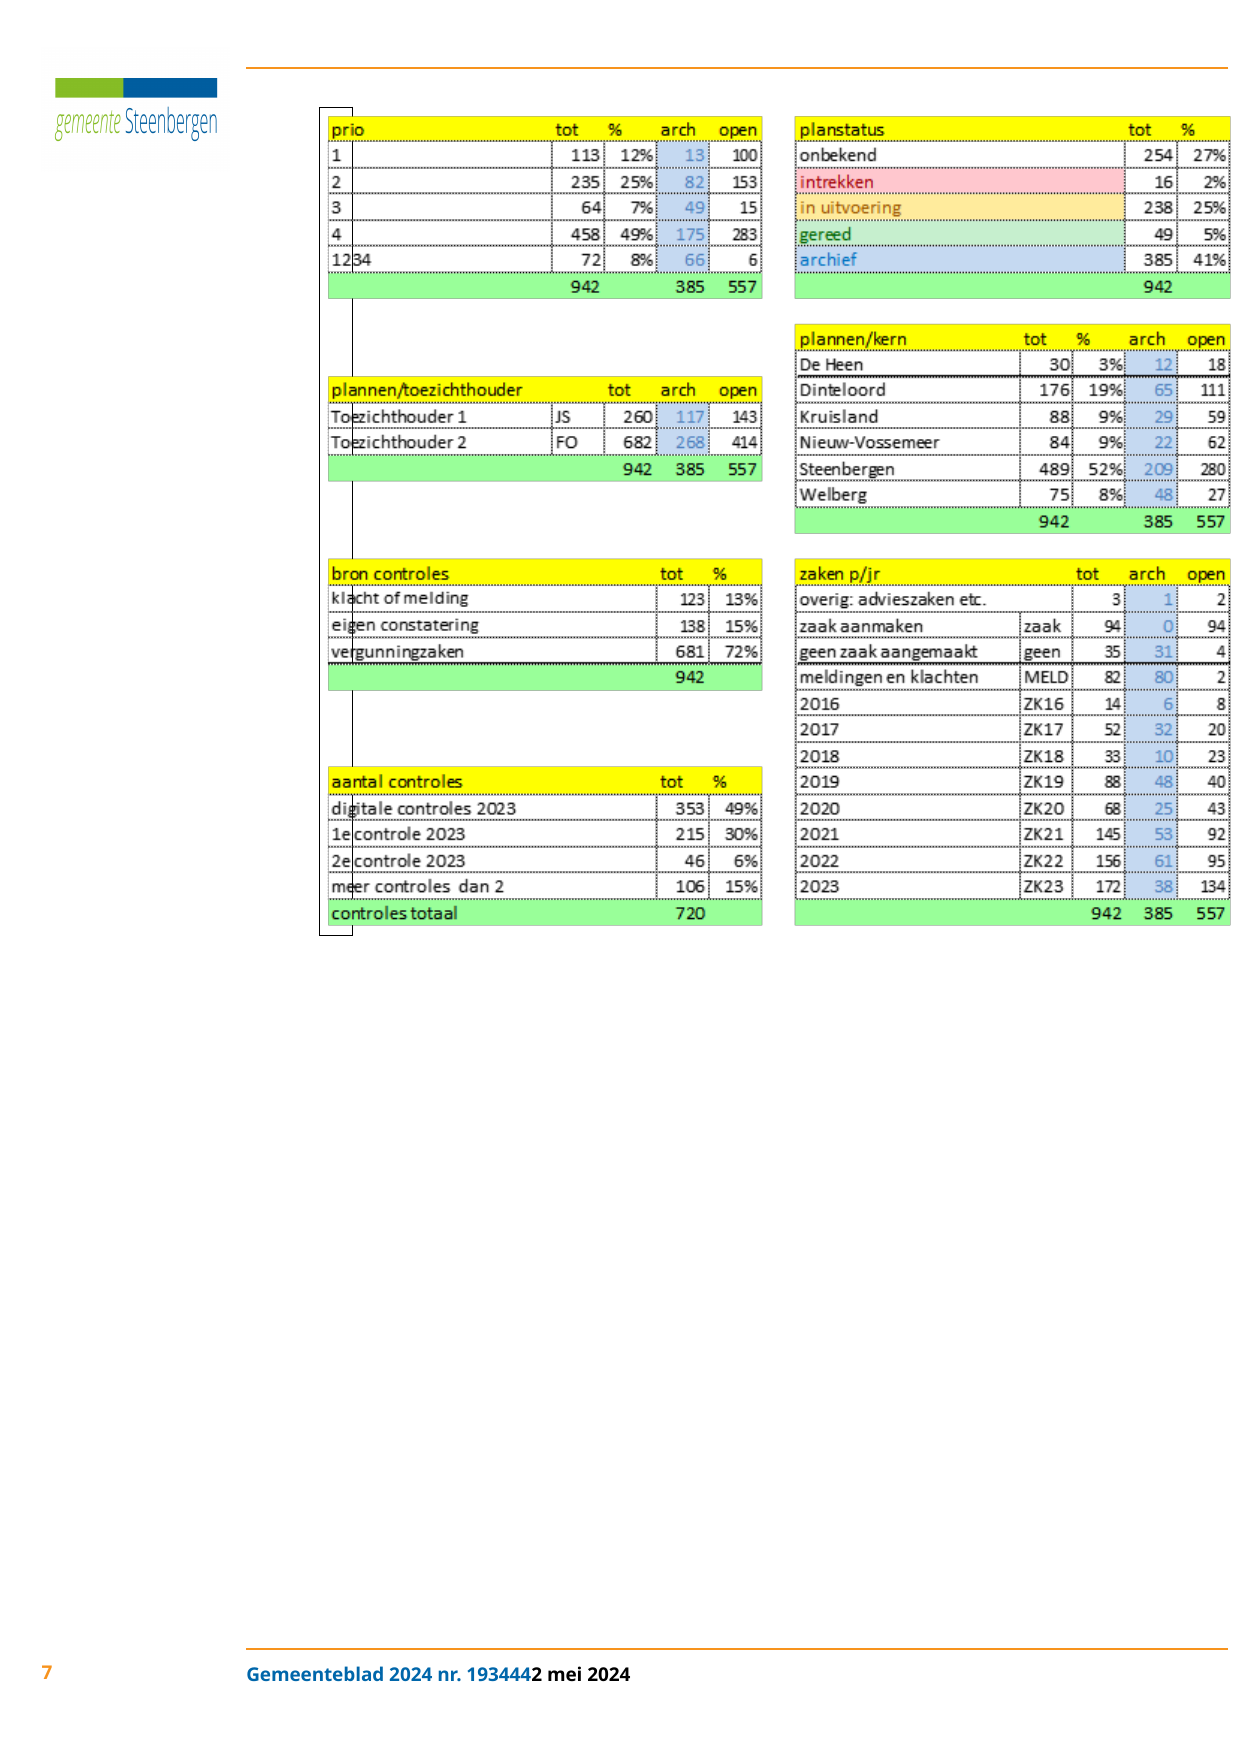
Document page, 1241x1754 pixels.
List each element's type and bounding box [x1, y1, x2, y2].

picture [327, 115, 1232, 927]
picture [41, 47, 231, 172]
